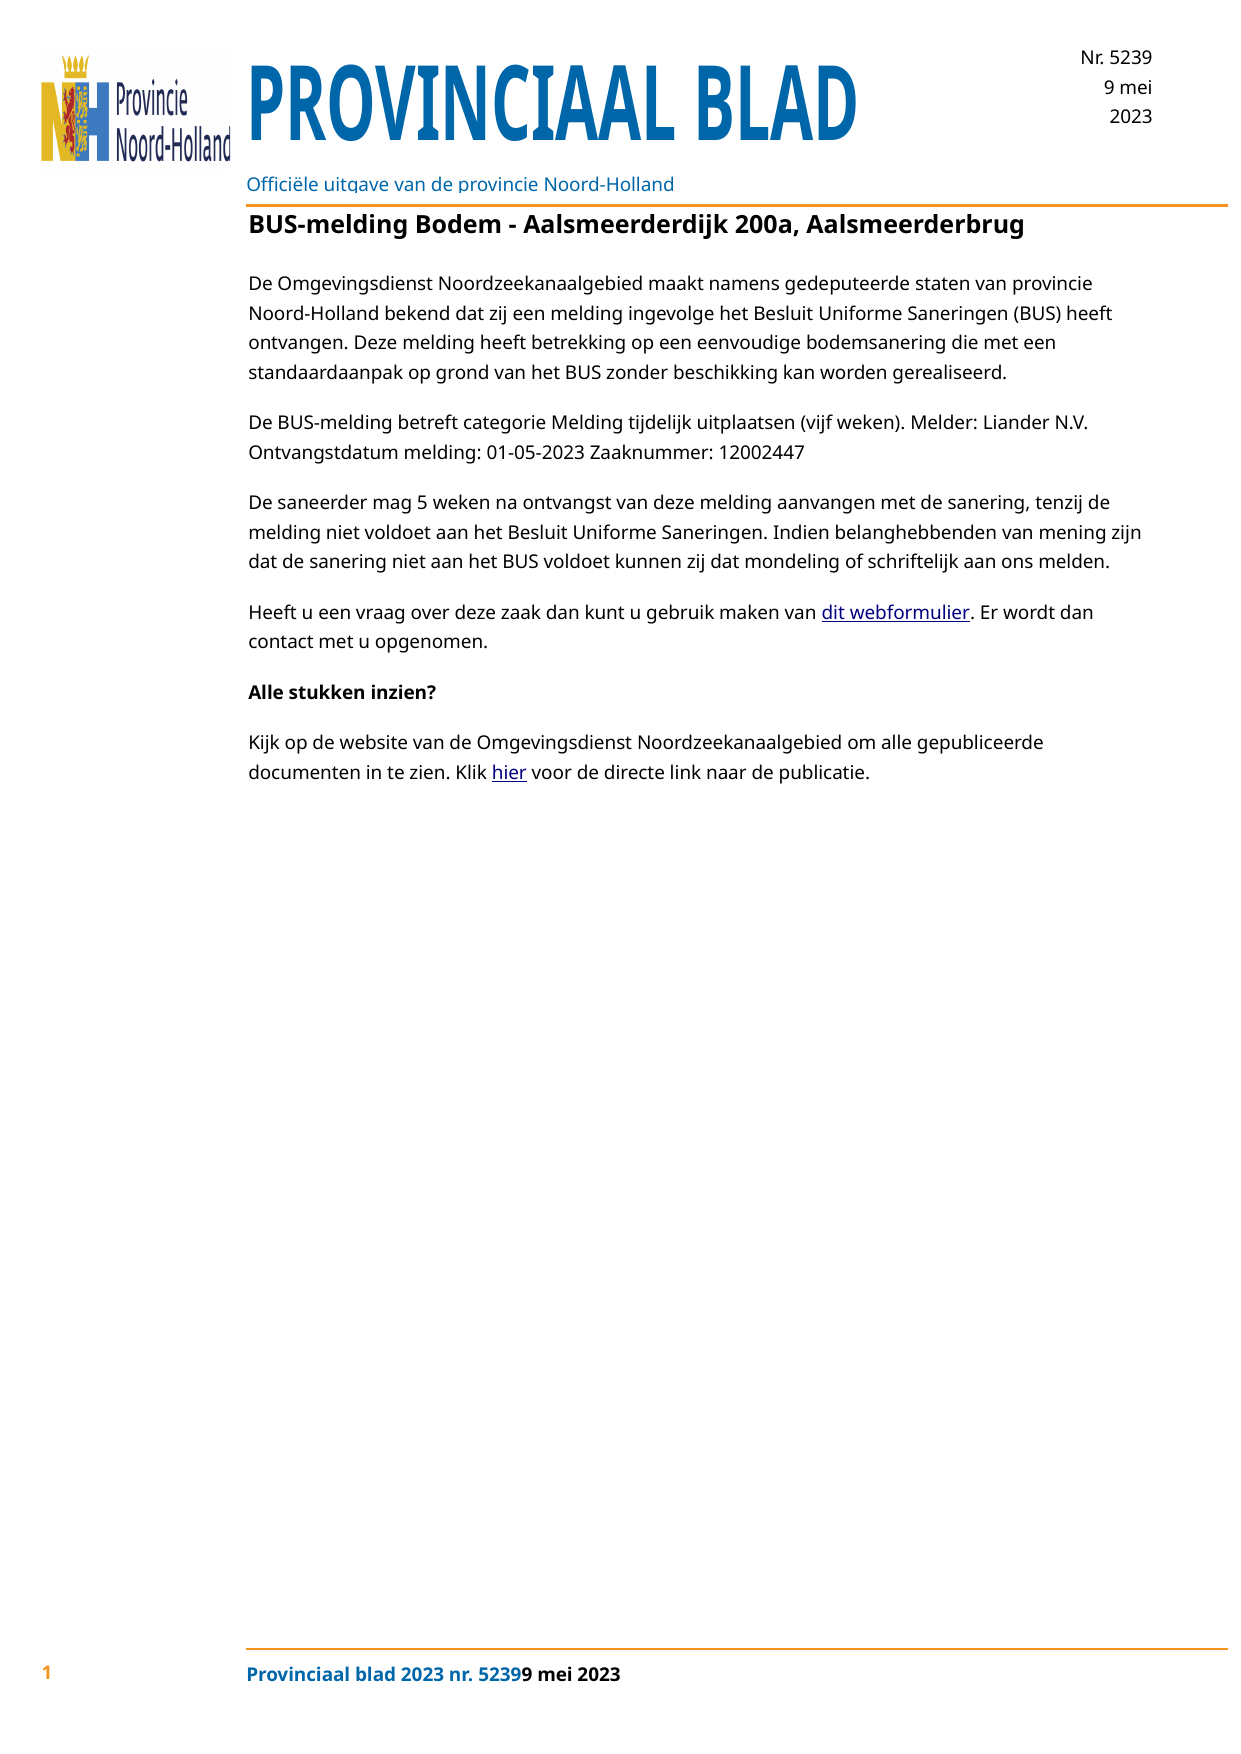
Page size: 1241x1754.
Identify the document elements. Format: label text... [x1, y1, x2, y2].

text Alle stukken inzien? [248, 679, 1152, 705]
text De saneerder mag 5 weken na ontvangst van deze melding aanvangen met de sanering, tenzij de melding niet voldoet aan het Besluit Uniforme Saneringen. Indien belanghebbenden van mening zijn dat de sanering niet aan het BUS voldoet kunnen zij dat mondeling of schriftelijk aan ons melden. [248, 489, 1152, 574]
text De BUS-melding betreft categorie Melding tijdelijk uitplaatsen (vijf weken). Melder: Liander N.V. Ontvangstdatum melding: 01-05-2023 Zaaknummer: 12002447 [248, 409, 1152, 465]
picture [41, 47, 231, 172]
text Heeft u een vraag over deze zaak dan kunt u gebruik maken van dit webformulier. Er wordt dan contact met u opgenomen. [248, 599, 1152, 654]
text De Omgevingsdienst Noordzeekanaalgebied maakt namens gedeputeerde staten van provincie Noord-Holland bekend dat zij een melding ingevolge het Besluit Uniforme Saneringen (BUS) heeft ontvangen. Deze melding heeft betrekking op een eenvoudige bodemsanering die met een standaardaanpak op grond van het BUS zonder beschikking kan worden gerealiseerd. [248, 270, 1152, 385]
text Kijk op de website van de Omgevingsdienst Noordzeekanaalgebied om alle gepubliceerde documenten in te zien. Klik hier voor de directe link naar de publicatie. [248, 729, 1152, 785]
text BUS-melding Bodem - Aalsmeerderdijk 200a, Aalsmeerderbrug [248, 207, 1152, 241]
